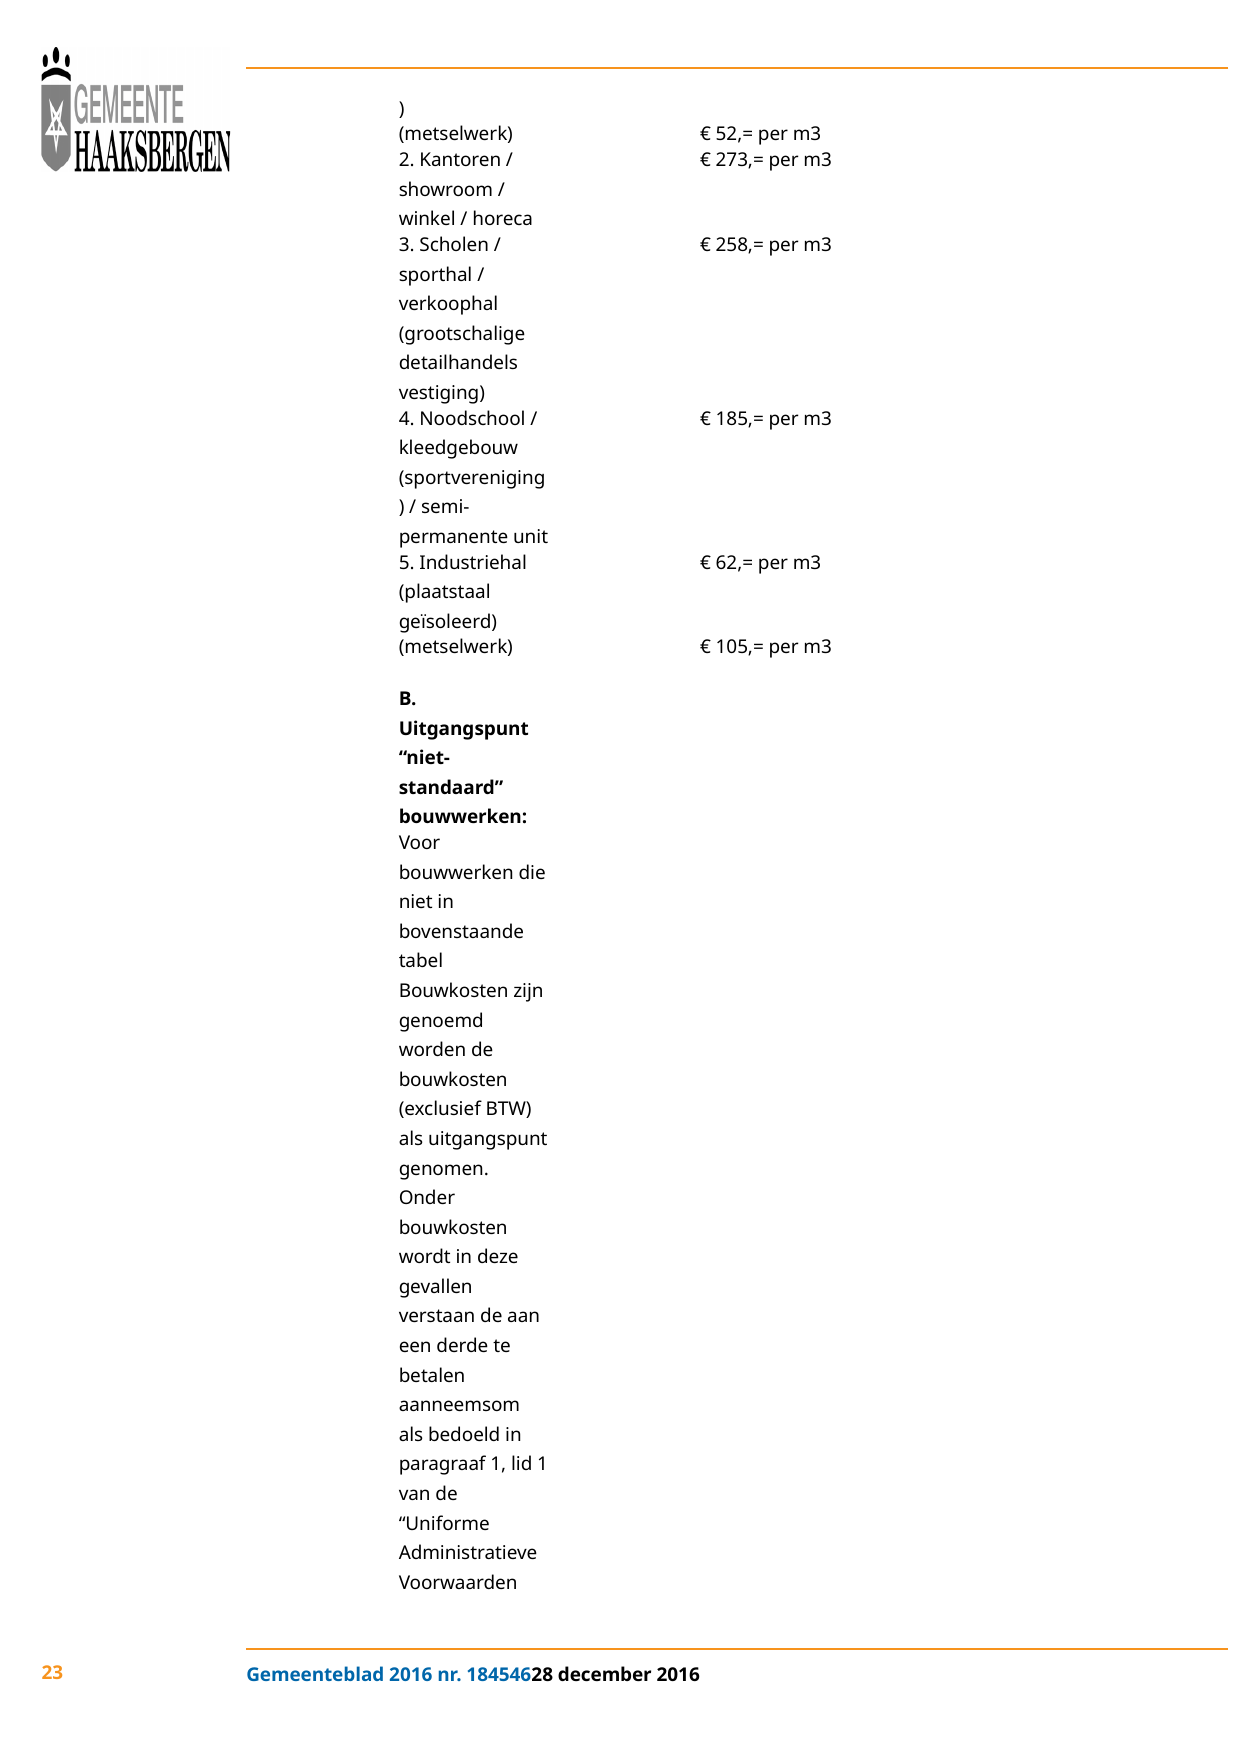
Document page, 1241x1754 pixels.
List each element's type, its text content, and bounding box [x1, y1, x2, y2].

table_cell [549, 95, 700, 121]
table_cell € 62,= per m3 [700, 549, 850, 634]
table_cell [399, 660, 549, 685]
table_cell 5. Industriehal (plaatstaal geïsoleerd) [399, 549, 549, 634]
table_cell [549, 685, 700, 829]
table_cell [549, 660, 700, 685]
table_cell 2. Kantoren / showroom / winkel / horeca [399, 146, 549, 231]
table_cell € 185,= per m3 [700, 405, 850, 549]
table_cell [549, 549, 700, 634]
table_cell [549, 146, 700, 231]
table_cell [248, 231, 398, 405]
table_cell [700, 95, 850, 121]
picture [41, 47, 231, 172]
table_cell [700, 660, 850, 685]
table_cell B. Uitgangspunt “niet-standaard” bouwwerken: [399, 685, 549, 829]
table_cell [248, 660, 398, 685]
table_cell € 258,= per m3 [700, 231, 850, 405]
table_cell € 52,= per m3 [700, 121, 850, 146]
table_cell [549, 121, 700, 146]
table_cell [248, 829, 398, 1594]
table_cell [248, 549, 398, 634]
table_cell [549, 231, 700, 405]
table_cell ) [399, 95, 549, 121]
table_cell [549, 405, 700, 549]
table_cell (metselwerk) [399, 634, 549, 659]
table_cell [248, 121, 398, 146]
table_cell [248, 634, 398, 659]
table_cell [248, 146, 398, 231]
table_cell [248, 405, 398, 549]
table_cell [248, 685, 398, 829]
table_cell € 105,= per m3 [700, 634, 850, 659]
table_cell [248, 95, 398, 121]
table_cell 3. Scholen / sporthal / verkoophal (grootschalige detailhandels vestiging) [399, 231, 549, 405]
table_cell Voor bouwwerken die niet in bovenstaande tabel Bouwkosten zijn genoemd worden de bouwkosten (exclusief BTW) als uitgangspunt genomen. Onder bouwkosten wordt in deze gevallen verstaan de aan een derde te betalen aanneemsom als bedoeld in paragraaf 1, lid 1 van de “Uniforme Administratieve Voorwaarden [399, 829, 549, 1594]
table_cell € 273,= per m3 [700, 146, 850, 231]
table_cell 4. Noodschool / kleedgebouw (sportvereniging) / semi-permanente unit [399, 405, 549, 549]
table_cell (metselwerk) [399, 121, 549, 146]
table_cell [549, 634, 700, 659]
